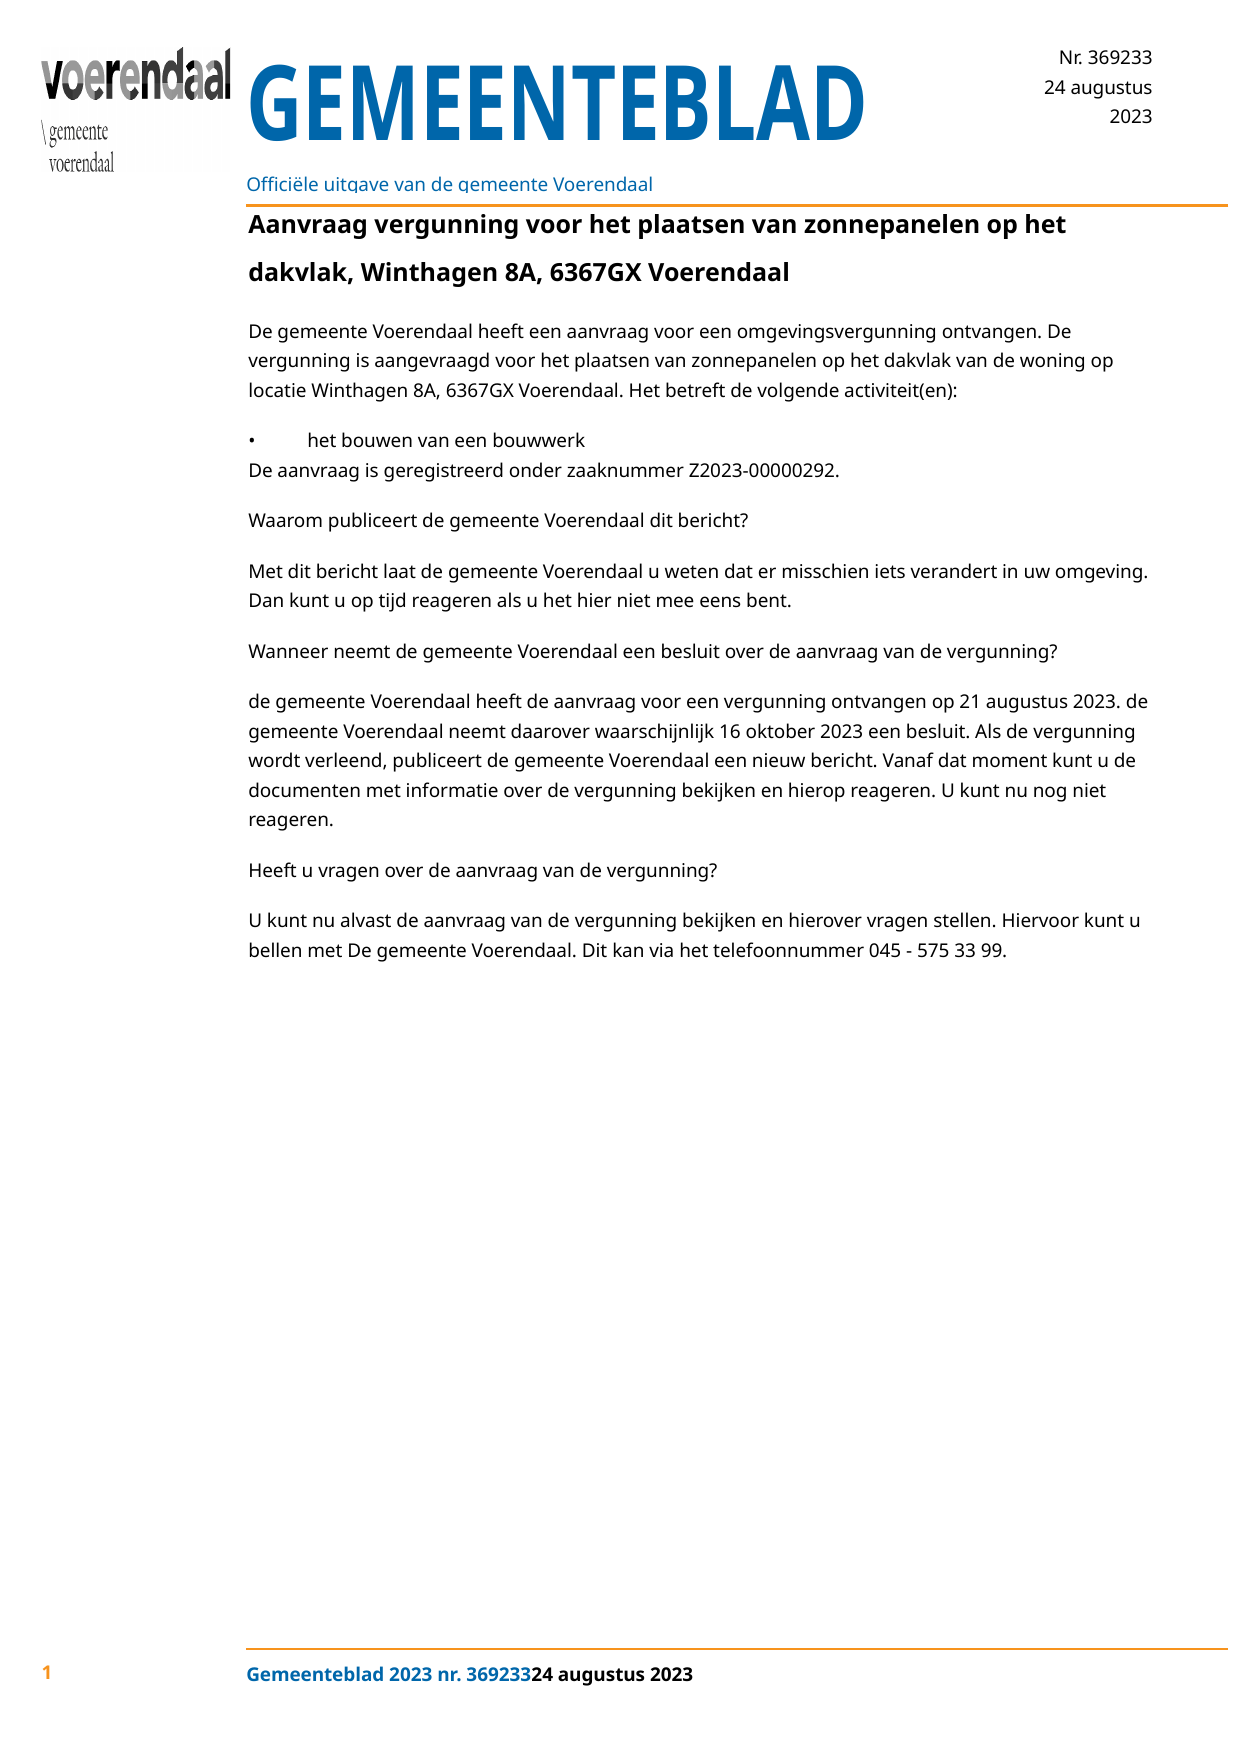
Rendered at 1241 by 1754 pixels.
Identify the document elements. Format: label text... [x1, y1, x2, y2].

text Wanneer neemt de gemeente Voerendaal een besluit over de aanvraag van de vergunning? [248, 638, 1152, 664]
text De aanvraag is geregistreerd onder zaaknummer Z2023-00000292. [248, 457, 1152, 483]
text Waarom publiceert de gemeente Voerendaal dit bericht? [248, 507, 1152, 533]
text Aanvraag vergunning voor het plaatsen van zonnepanelen op het dakvlak, Winthagen 8A, 6367GX Voerendaal [248, 207, 1152, 288]
text De gemeente Voerendaal heeft een aanvraag voor een omgevingsvergunning ontvangen. De vergunning is aangevraagd voor het plaatsen van zonnepanelen op het dakvlak van de woning op locatie Winthagen 8A, 6367GX Voerendaal. Het betreft de volgende activiteit(en): [248, 318, 1152, 403]
text Heeft u vragen over de aanvraag van de vergunning? [248, 857, 1152, 883]
text U kunt nu alvast de aanvraag van de vergunning bekijken en hierover vragen stellen. Hiervoor kunt u bellen met De gemeente Voerendaal. Dit kan via het telefoonnummer 045 - 575 33 99. [248, 907, 1152, 963]
picture [41, 47, 231, 172]
list het bouwen van een bouwwerk [248, 427, 1152, 453]
text de gemeente Voerendaal heeft de aanvraag voor een vergunning ontvangen op 21 augustus 2023. de gemeente Voerendaal neemt daarover waarschijnlijk 16 oktober 2023 een besluit. Als de vergunning wordt verleend, publiceert de gemeente Voerendaal een nieuw bericht. Vanaf dat moment kunt u de documenten met informatie over de vergunning bekijken en hierop reageren. U kunt nu nog niet reageren. [248, 688, 1152, 832]
text Met dit bericht laat de gemeente Voerendaal u weten dat er misschien iets verandert in uw omgeving. Dan kunt u op tijd reageren als u het hier niet mee eens bent. [248, 558, 1152, 613]
